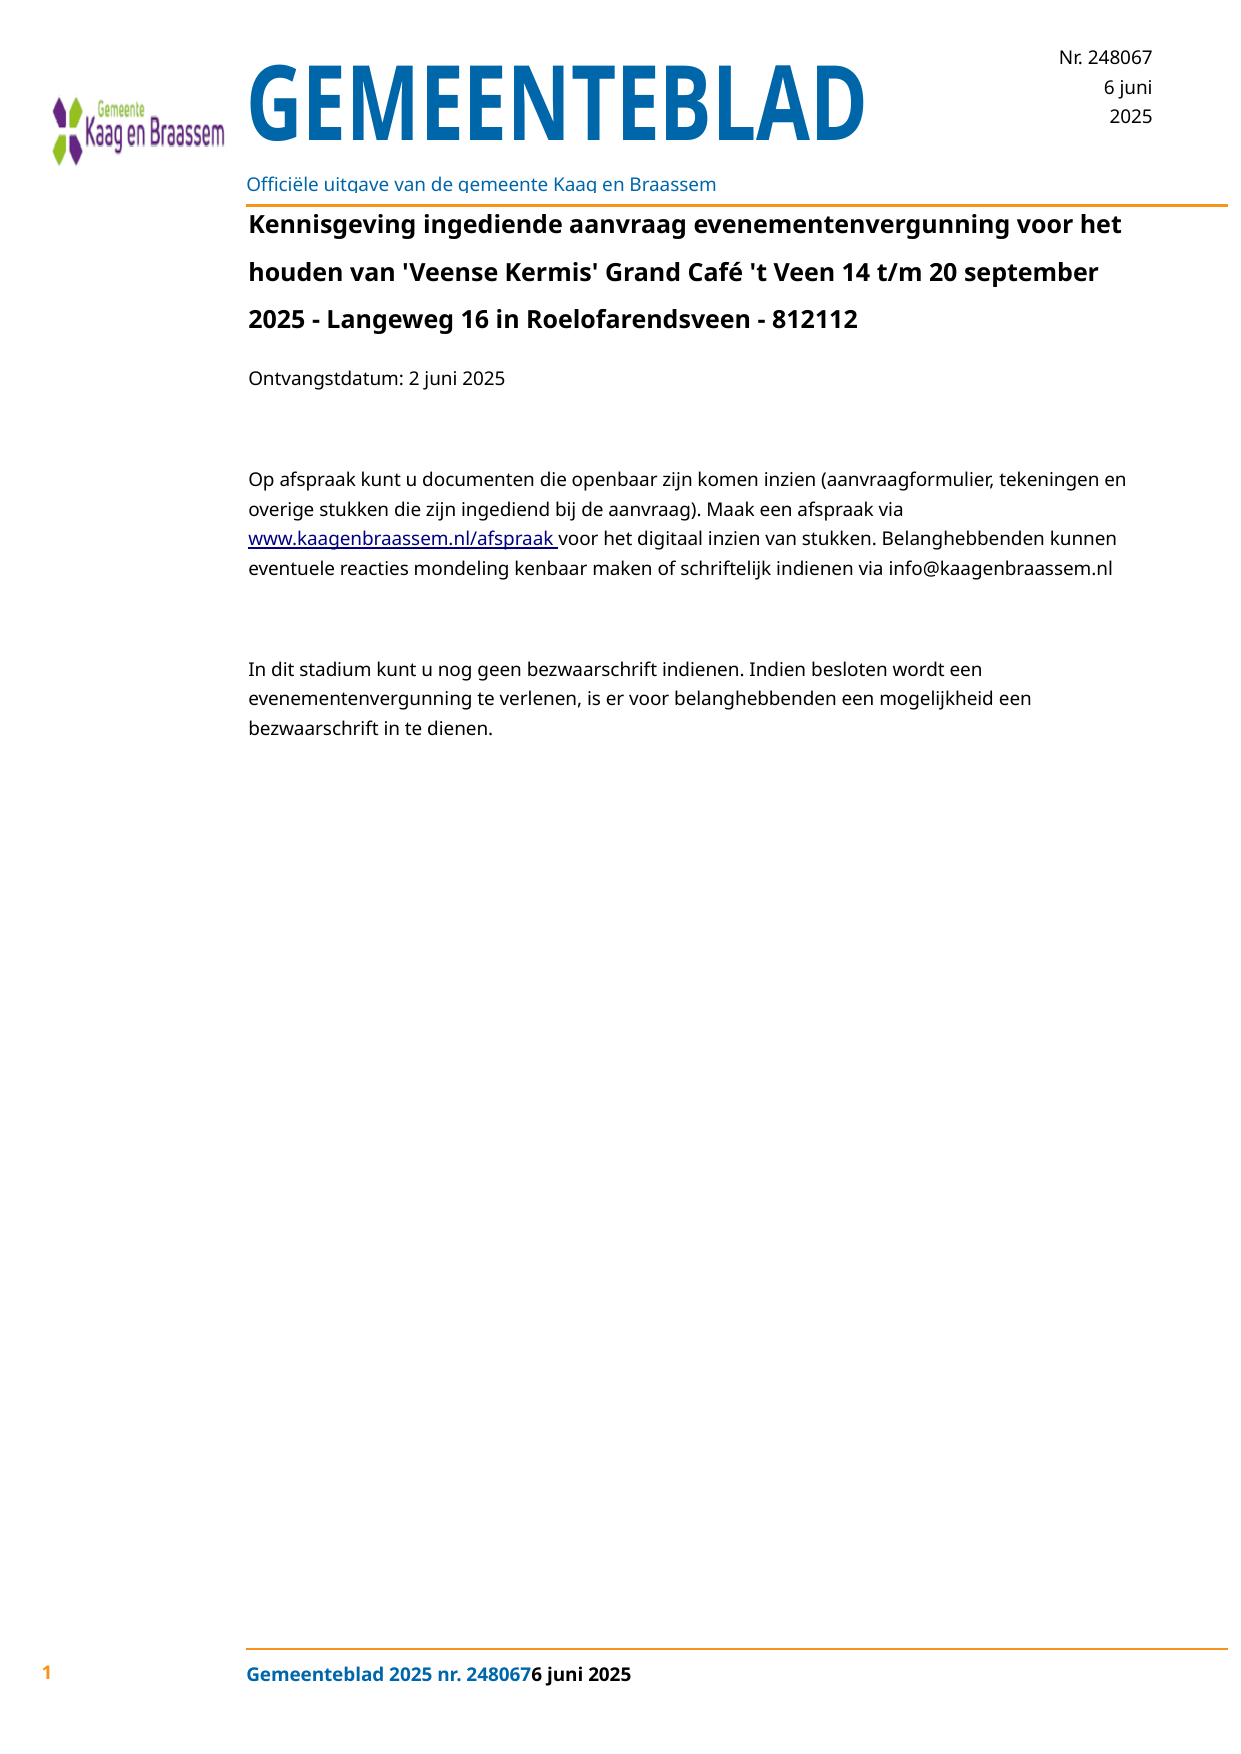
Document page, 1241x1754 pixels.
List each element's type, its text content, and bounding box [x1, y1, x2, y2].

text In dit stadium kunt u nog geen bezwaarschrift indienen. Indien besloten wordt een evenementenvergunning te verlenen, is er voor belanghebbenden een mogelijkheid een bezwaarschrift in te dienen. [248, 656, 1152, 741]
picture [41, 47, 231, 172]
text Kennisgeving ingediende aanvraag evenementenvergunning voor het houden van 'Veense Kermis' Grand Café 't Veen 14 t/m 20 september 2025 - Langeweg 16 in Roelofarendsveen - 812112 [248, 207, 1152, 336]
text Op afspraak kunt u documenten die openbaar zijn komen inzien (aanvraagformulier, tekeningen en overige stukken die zijn ingediend bij de aanvraag). Maak een afspraak via www.kaagenbraassem.nl/afspraak voor het digitaal inzien van stukken. Belanghebbenden kunnen eventuele reacties mondeling kenbaar maken of schriftelijk indienen via info@kaagenbraassem.nl [248, 466, 1152, 581]
text Ontvangstdatum: 2 juni 2025 [248, 366, 1152, 391]
